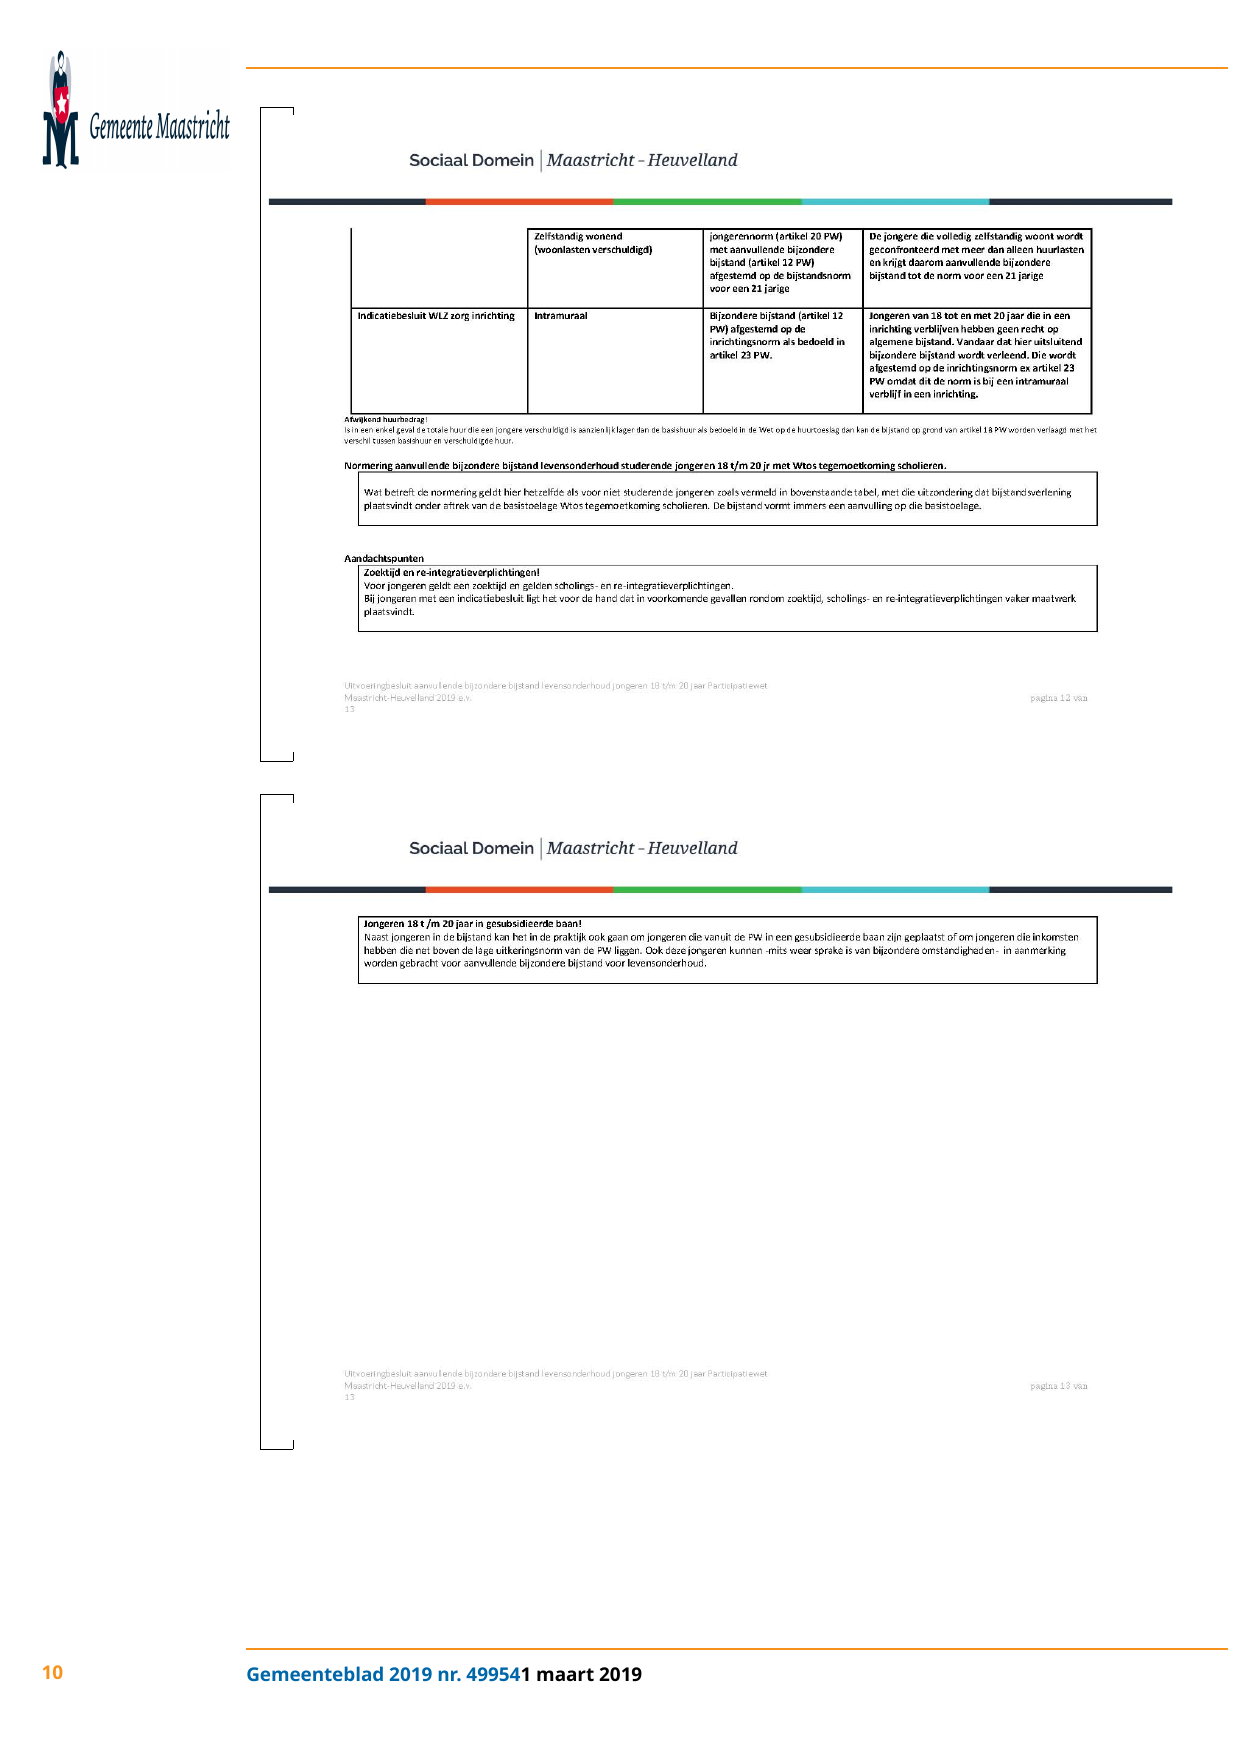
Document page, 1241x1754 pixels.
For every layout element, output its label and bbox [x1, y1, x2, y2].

picture [41, 47, 231, 172]
picture [268, 803, 1173, 1440]
picture [268, 115, 1173, 752]
